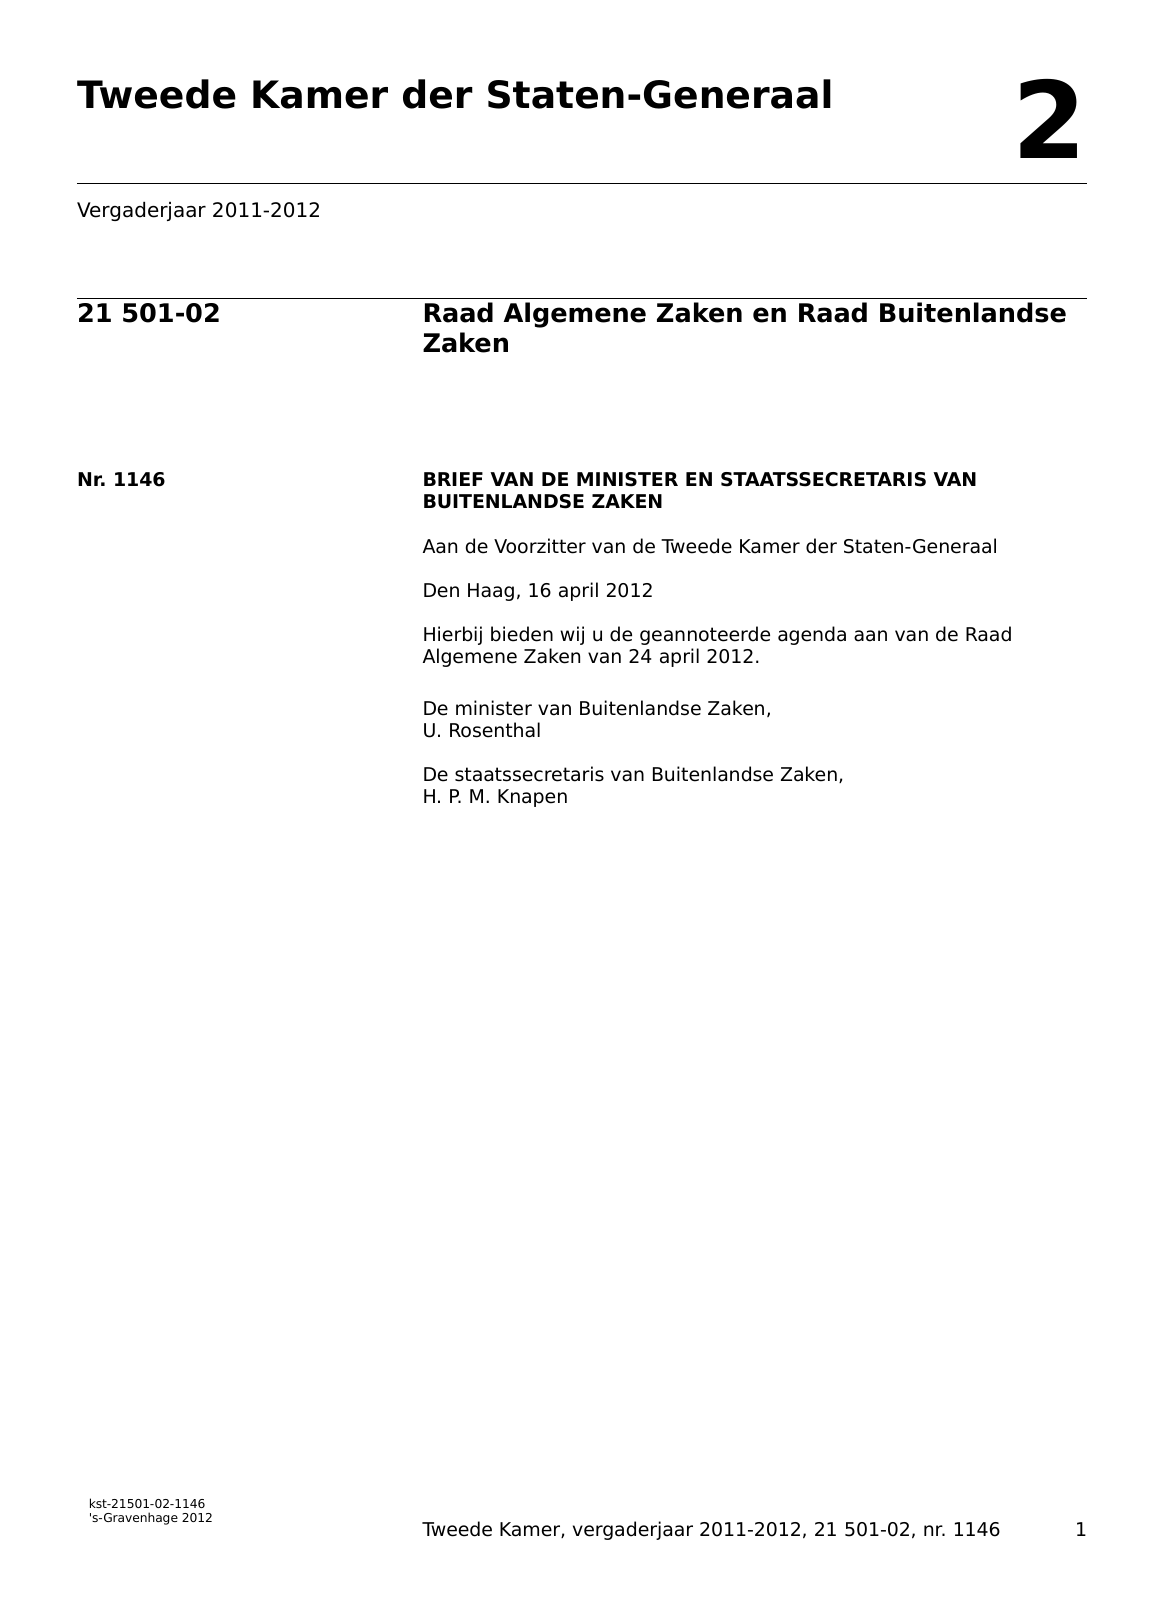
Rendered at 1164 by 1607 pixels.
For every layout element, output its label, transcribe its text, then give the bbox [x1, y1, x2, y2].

text Aan de Voorzitter van de Tweede Kamer der Staten-Generaal [422, 536, 1087, 557]
table_cell Vergaderjaar 2011-2012 [77, 184, 1087, 298]
subtitle 21 501-02 Raad Algemene Zaken en Raad Buitenlandse Zaken [77, 299, 1087, 358]
subtitle Nr. 1146 BRIEF VAN DE MINISTER EN STAATSSECRETARIS VAN BUITENLANDSE ZAKEN [77, 469, 1087, 513]
text kst-21501-02-1146 [88, 1497, 323, 1511]
text Den Haag, 16 april 2012 [422, 580, 1087, 602]
text De minister van Buitenlandse Zaken, U. Rosenthal [422, 698, 1087, 742]
table_header 2 [886, 59, 1087, 183]
table_header Tweede Kamer der Staten-Generaal [77, 59, 886, 183]
text 's-Gravenhage 2012 [88, 1511, 323, 1525]
text De staatssecretaris van Buitenlandse Zaken, H. P. M. Knapen [422, 764, 1087, 808]
text Hierbij bieden wij u de geannoteerde agenda aan van de Raad Algemene Zaken van 24 april 2012. [422, 624, 1087, 668]
